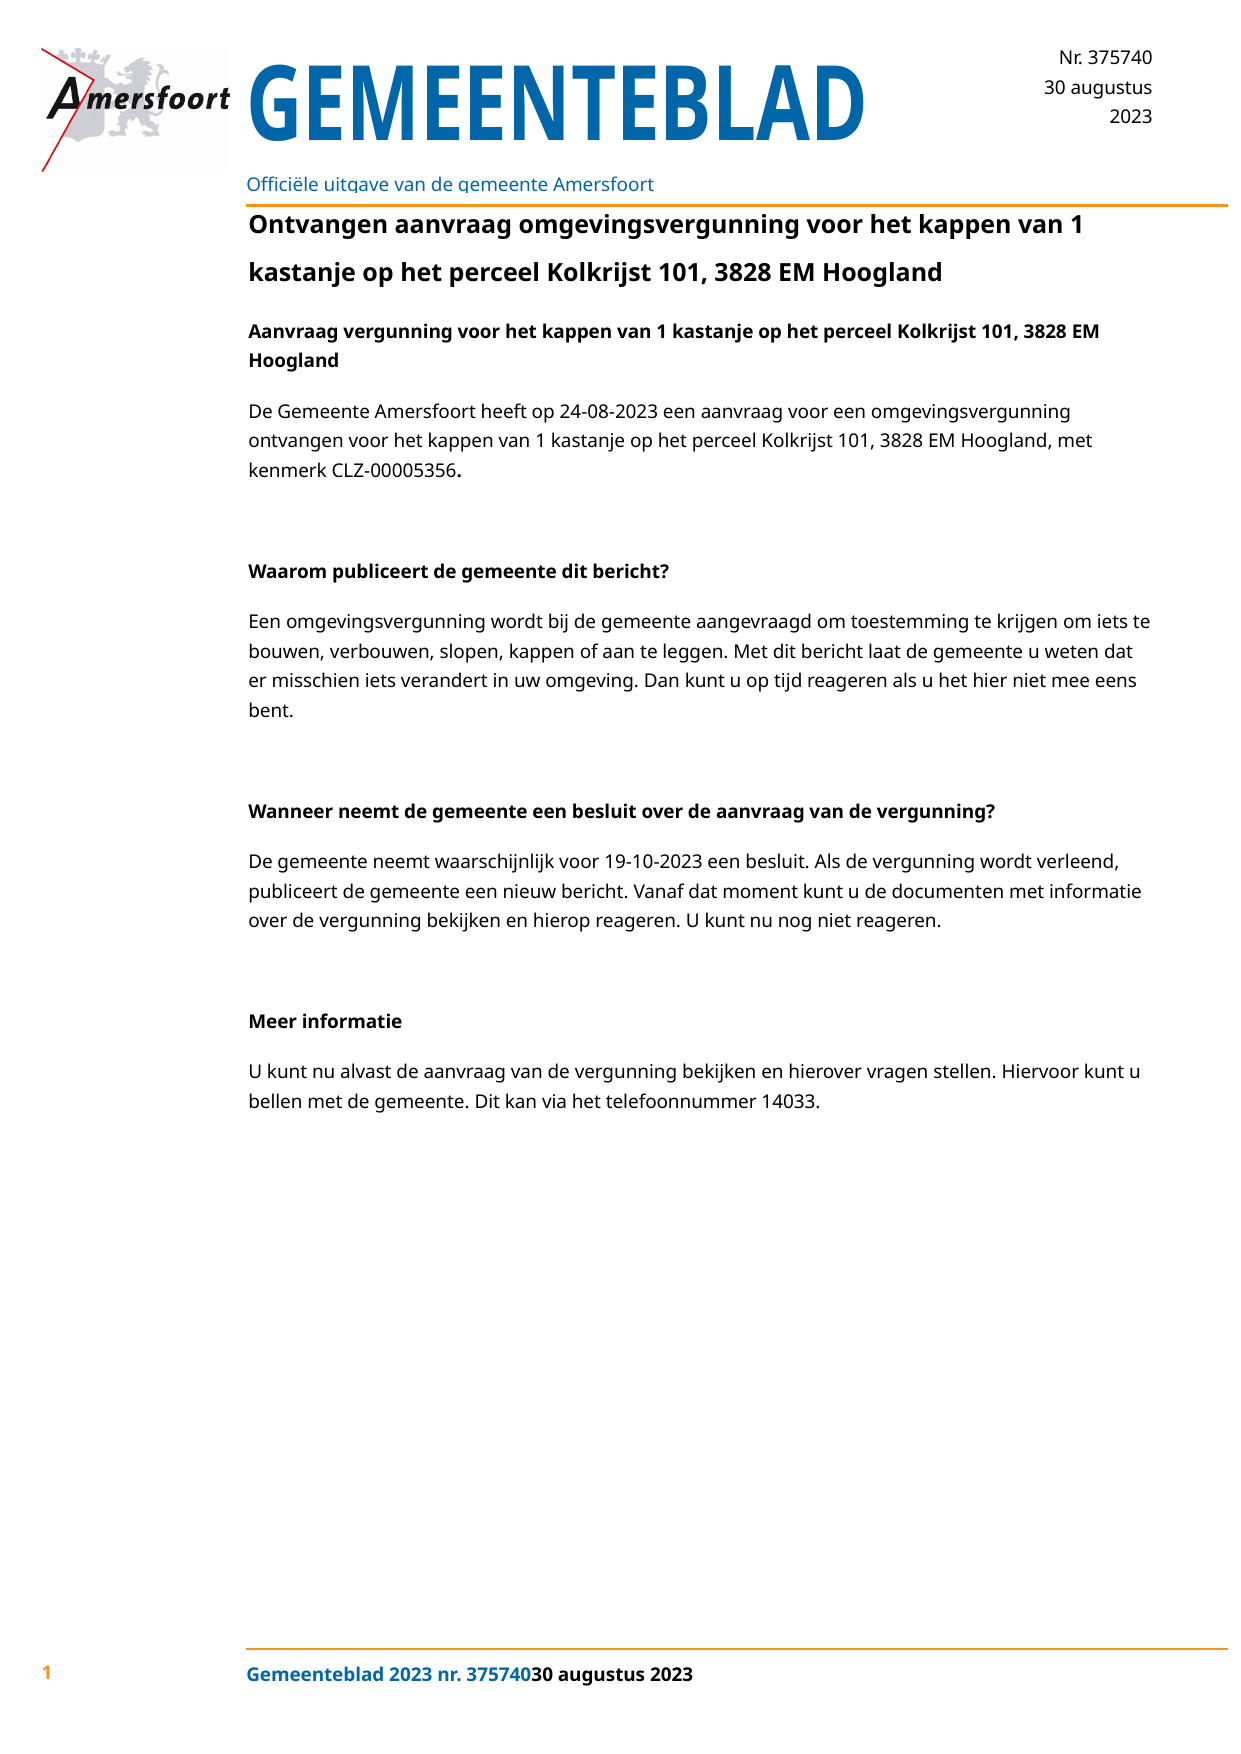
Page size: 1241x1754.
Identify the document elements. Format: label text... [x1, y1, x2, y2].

text Een omgevingsvergunning wordt bij de gemeente aangevraagd om toestemming te krijgen om iets te bouwen, verbouwen, slopen, kappen of aan te leggen. Met dit bericht laat de gemeente u weten dat er misschien iets verandert in uw omgeving. Dan kunt u op tijd reageren als u het hier niet mee eens bent. [248, 608, 1152, 723]
text De Gemeente Amersfoort heeft op 24-08-2023 een aanvraag voor een omgevingsvergunning ontvangen voor het kappen van 1 kastanje op het perceel Kolkrijst 101, 3828 EM Hoogland, met kenmerk CLZ-00005356. [248, 398, 1152, 483]
text Ontvangen aanvraag omgevingsvergunning voor het kappen van 1 kastanje op het perceel Kolkrijst 101, 3828 EM Hoogland [248, 207, 1152, 288]
text De gemeente neemt waarschijnlijk voor 19-10-2023 een besluit. Als de vergunning wordt verleend, publiceert de gemeente een nieuw bericht. Vanaf dat moment kunt u de documenten met informatie over de vergunning bekijken en hierop reageren. U kunt nu nog niet reageren. [248, 848, 1152, 933]
picture [41, 47, 231, 172]
text Meer informatie [248, 1008, 1152, 1034]
text Waarom publiceert de gemeente dit bericht? [248, 558, 1152, 584]
text Wanneer neemt de gemeente een besluit over de aanvraag van de vergunning? [248, 798, 1152, 824]
text U kunt nu alvast de aanvraag van de vergunning bekijken en hierover vragen stellen. Hiervoor kunt u bellen met de gemeente. Dit kan via het telefoonnummer 14033. [248, 1059, 1152, 1114]
text Aanvraag vergunning voor het kappen van 1 kastanje op het perceel Kolkrijst 101, 3828 EM Hoogland [248, 318, 1152, 373]
